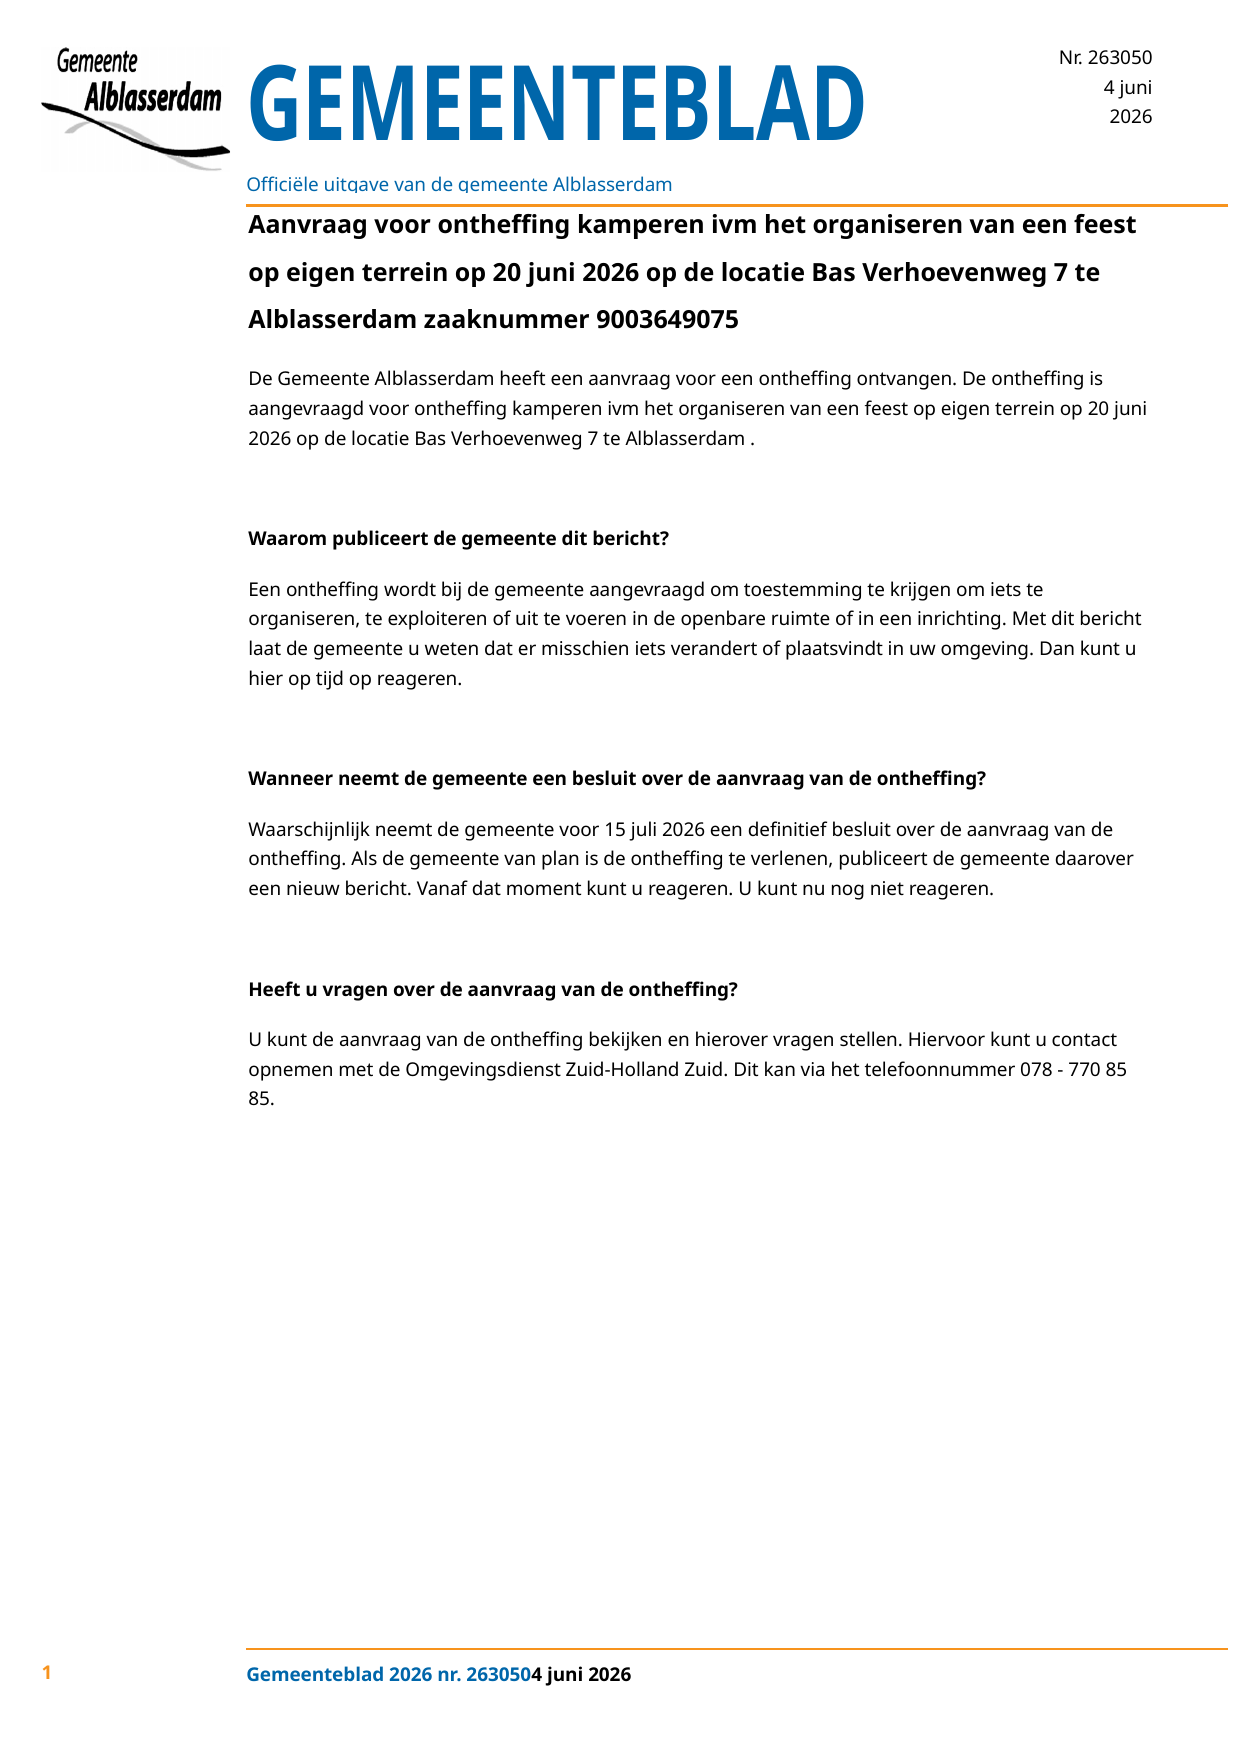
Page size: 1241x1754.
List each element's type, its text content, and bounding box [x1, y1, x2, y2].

text Wanneer neemt de gemeente een besluit over de aanvraag van de ontheffing? [248, 766, 1152, 791]
text Een ontheffing wordt bij de gemeente aangevraagd om toestemming te krijgen om iets te organiseren, te exploiteren of uit te voeren in de openbare ruimte of in een inrichting. Met dit bericht laat de gemeente u weten dat er misschien iets verandert of plaatsvindt in uw omgeving. Dan kunt u hier op tijd op reageren. [248, 576, 1152, 690]
picture [41, 47, 231, 172]
text Waarschijnlijk neemt de gemeente voor 15 juli 2026 een definitief besluit over de aanvraag van de ontheffing. Als de gemeente van plan is de ontheffing te verlenen, publiceert de gemeente daarover een nieuw bericht. Vanaf dat moment kunt u reageren. U kunt nu nog niet reageren. [248, 816, 1152, 901]
text U kunt de aanvraag van de ontheffing bekijken en hierover vragen stellen. Hiervoor kunt u contact opnemen met de Omgevingsdienst Zuid-Holland Zuid. Dit kan via het telefoonnummer 078 - 770 85 85. [248, 1026, 1152, 1111]
text Heeft u vragen over de aanvraag van de ontheffing? [248, 976, 1152, 1002]
text Aanvraag voor ontheffing kamperen ivm het organiseren van een feest op eigen terrein op 20 juni 2026 op de locatie Bas Verhoevenweg 7 te Alblasserdam zaaknummer 9003649075 [248, 207, 1152, 336]
text Waarom publiceert de gemeente dit bericht? [248, 526, 1152, 551]
text De Gemeente Alblasserdam heeft een aanvraag voor een ontheffing ontvangen. De ontheffing is aangevraagd voor ontheffing kamperen ivm het organiseren van een feest op eigen terrein op 20 juni 2026 op de locatie Bas Verhoevenweg 7 te Alblasserdam . [248, 366, 1152, 450]
